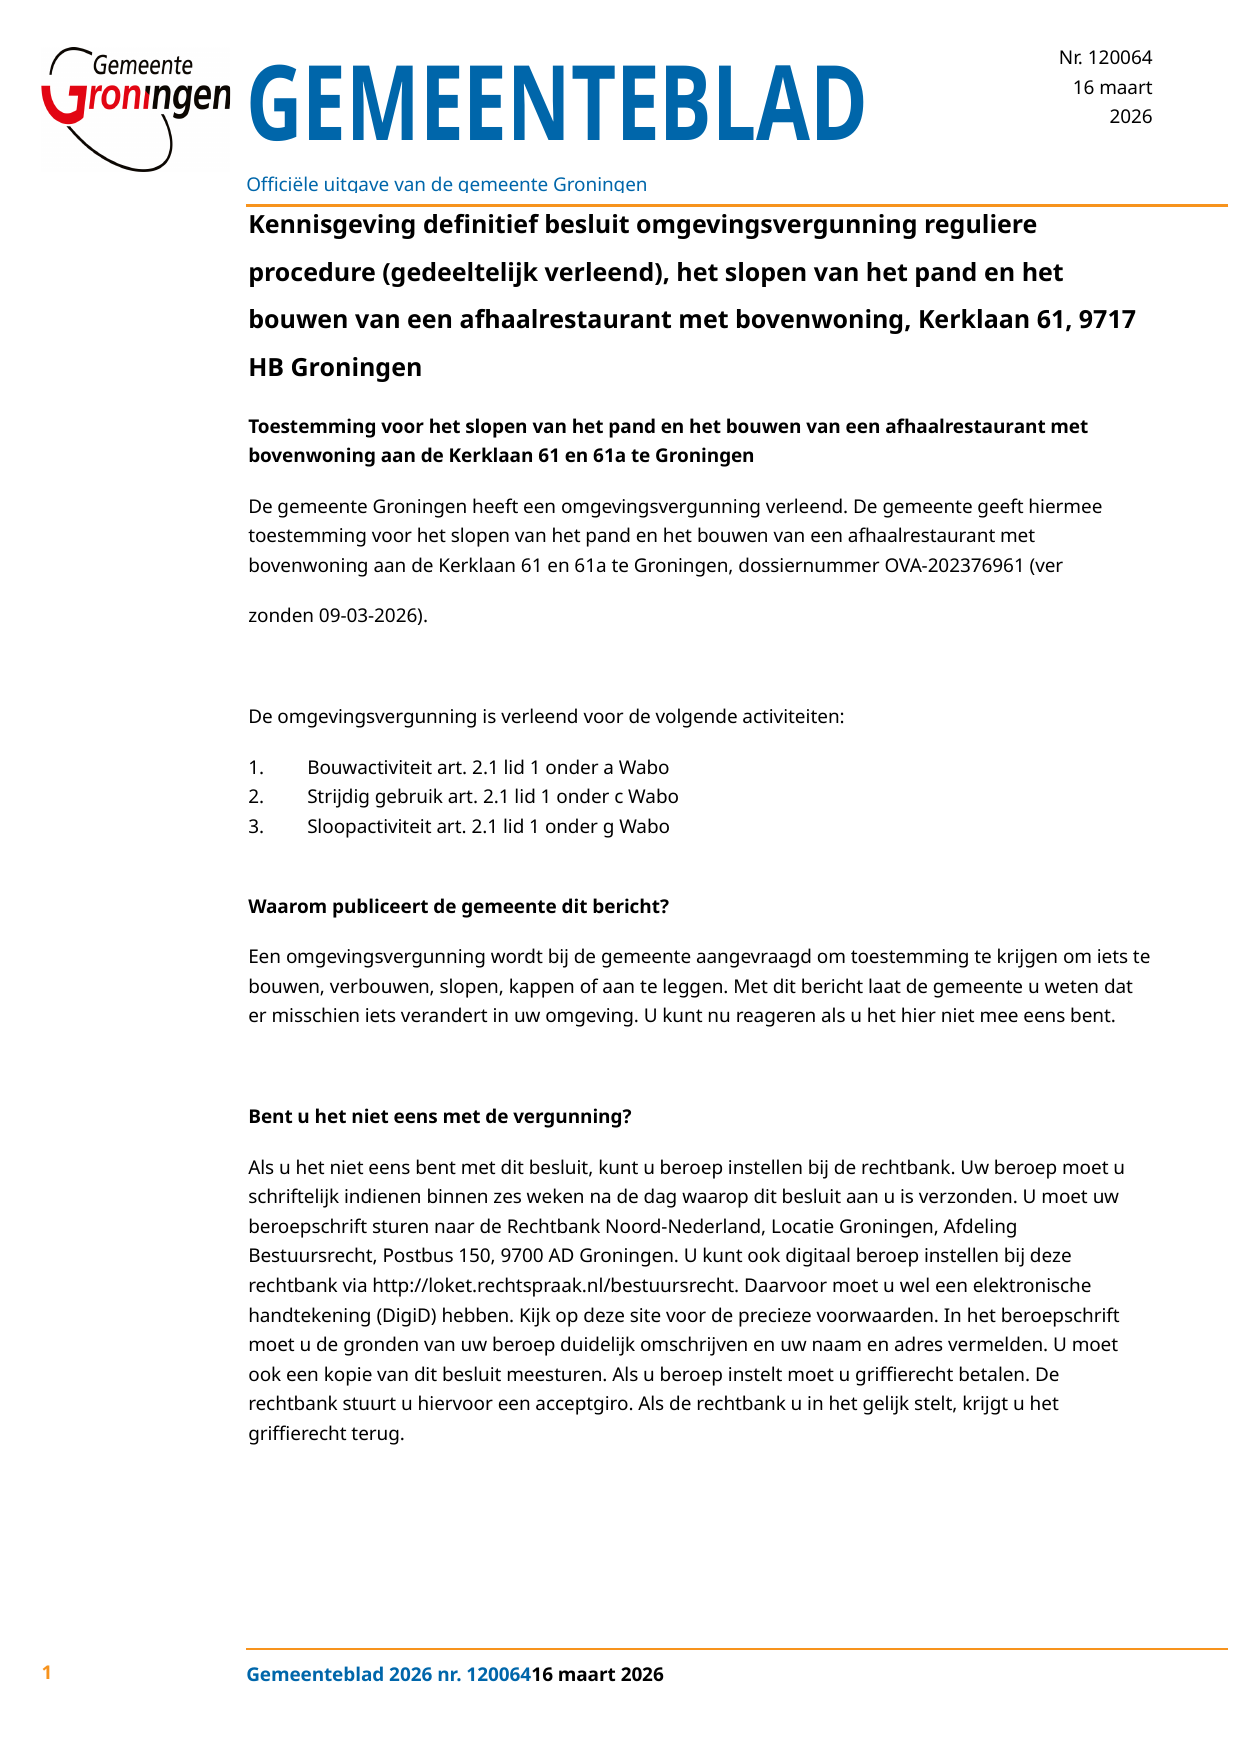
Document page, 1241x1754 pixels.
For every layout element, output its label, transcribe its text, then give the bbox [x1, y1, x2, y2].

list Bouwactiviteit art. 2.1 lid 1 onder a Wabo [248, 754, 1152, 780]
text De gemeente Groningen heeft een omgevingsvergunning verleend. De gemeente geeft hiermee toestemming voor het slopen van het pand en het bouwen van een afhaalrestaurant met bovenwoning aan de Kerklaan 61 en 61a te Groningen, dossiernummer OVA-202376961 (ver [248, 493, 1152, 578]
list Strijdig gebruik art. 2.1 lid 1 onder c Wabo [248, 783, 1152, 809]
text Waarom publiceert de gemeente dit bericht? [248, 893, 1152, 919]
text zonden 09-03-2026). [248, 603, 1152, 628]
text Een omgevingsvergunning wordt bij de gemeente aangevraagd om toestemming te krijgen om iets te bouwen, verbouwen, slopen, kappen of aan te leggen. Met dit bericht laat de gemeente u weten dat er misschien iets verandert in uw omgeving. U kunt nu reageren als u het hier niet mee eens bent. [248, 943, 1152, 1028]
text Kennisgeving definitief besluit omgevingsvergunning reguliere procedure (gedeeltelijk verleend), het slopen van het pand en het bouwen van een afhaalrestaurant met bovenwoning, Kerklaan 61, 9717 HB Groningen [248, 207, 1152, 384]
text Toestemming voor het slopen van het pand en het bouwen van een afhaalrestaurant met bovenwoning aan de Kerklaan 61 en 61a te Groningen [248, 413, 1152, 468]
text Als u het niet eens bent met dit besluit, kunt u beroep instellen bij de rechtbank. Uw beroep moet u schriftelijk indienen binnen zes weken na de dag waarop dit besluit aan u is verzonden. U moet uw beroepschrift sturen naar de Rechtbank Noord-Nederland, Locatie Groningen, Afdeling Bestuursrecht, Postbus 150, 9700 AD Groningen. U kunt ook digitaal beroep instellen bij deze rechtbank via http://loket.rechtspraak.nl/bestuursrecht. Daarvoor moet u wel een elektronische handtekening (DigiD) hebben. Kijk op deze site voor de precieze voorwaarden. In het beroepschrift moet u de gronden van uw beroep duidelijk omschrijven en uw naam en adres vermelden. U moet ook een kopie van dit besluit meesturen. Als u beroep instelt moet u griffierecht betalen. De rechtbank stuurt u hiervoor een acceptgiro. Als de rechtbank u in het gelijk stelt, krijgt u het griffierecht terug. [248, 1154, 1152, 1446]
list Sloopactiviteit art. 2.1 lid 1 onder g Wabo [248, 813, 1152, 839]
text De omgevingsvergunning is verleend voor de volgende activiteiten: [248, 703, 1152, 729]
picture [41, 47, 231, 172]
text Bent u het niet eens met de vergunning? [248, 1103, 1152, 1129]
